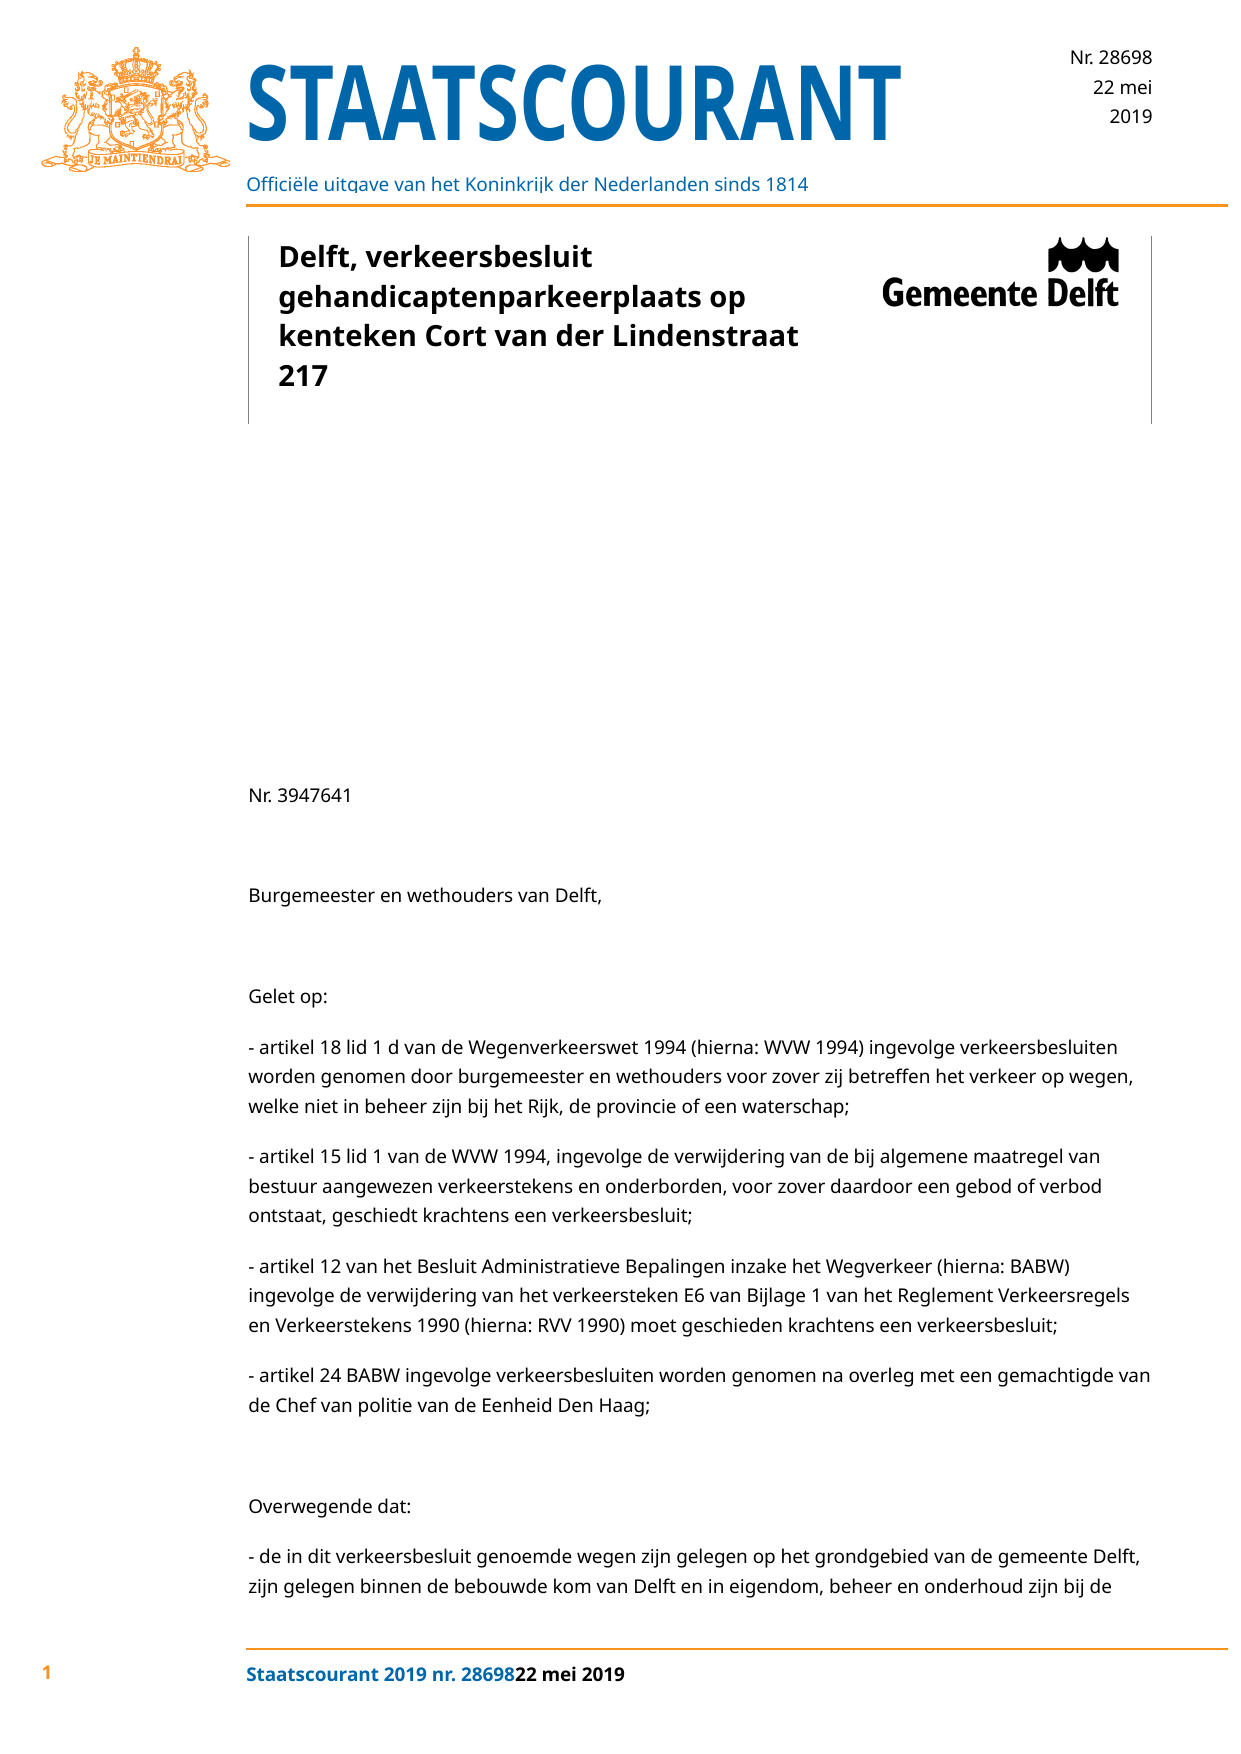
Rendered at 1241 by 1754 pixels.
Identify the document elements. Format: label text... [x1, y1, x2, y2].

text Overwegende dat: [248, 1493, 1152, 1519]
text - artikel 24 BABW ingevolge verkeersbesluiten worden genomen na overleg met een gemachtigde van de Chef van politie van de Eenheid Den Haag; [248, 1363, 1152, 1418]
text - de in dit verkeersbesluit genoemde wegen zijn gelegen op het grondgebied van de gemeente Delft, zijn gelegen binnen de bebouwde kom van Delft en in eigendom, beheer en onderhoud zijn bij de [248, 1543, 1152, 1599]
text - artikel 18 lid 1 d van de Wegenverkeerswet 1994 (hierna: WVW 1994) ingevolge verkeersbesluiten worden genomen door burgemeester en wethouders voor zover zij betreffen het verkeer op wegen, welke niet in beheer zijn bij het Rijk, de provincie of een waterschap; [248, 1034, 1152, 1119]
table_header [850, 236, 1151, 424]
table_header Delft, verkeersbesluit gehandicaptenparkeerplaats op kenteken Cort van der Lindenstraat 217 [249, 236, 850, 424]
text Nr. 3947641 [248, 782, 1152, 808]
text - artikel 12 van het Besluit Administratieve Bepalingen inzake het Wegverkeer (hierna: BABW) ingevolge de verwijdering van het verkeersteken E6 van Bijlage 1 van het Reglement Verkeersregels en Verkeerstekens 1990 (hierna: RVV 1990) moet geschieden krachtens een verkeersbesluit; [248, 1253, 1152, 1338]
text Gelet op: [248, 983, 1152, 1009]
picture [41, 47, 231, 172]
text - artikel 15 lid 1 van de WVW 1994, ingevolge de verwijdering van de bij algemene maatregel van bestuur aangewezen verkeerstekens en onderborden, voor zover daardoor een gebod of verbod ontstaat, geschiedt krachtens een verkeersbesluit; [248, 1143, 1152, 1228]
picture [882, 236, 1119, 309]
text Burgemeester en wethouders van Delft, [248, 883, 1152, 908]
